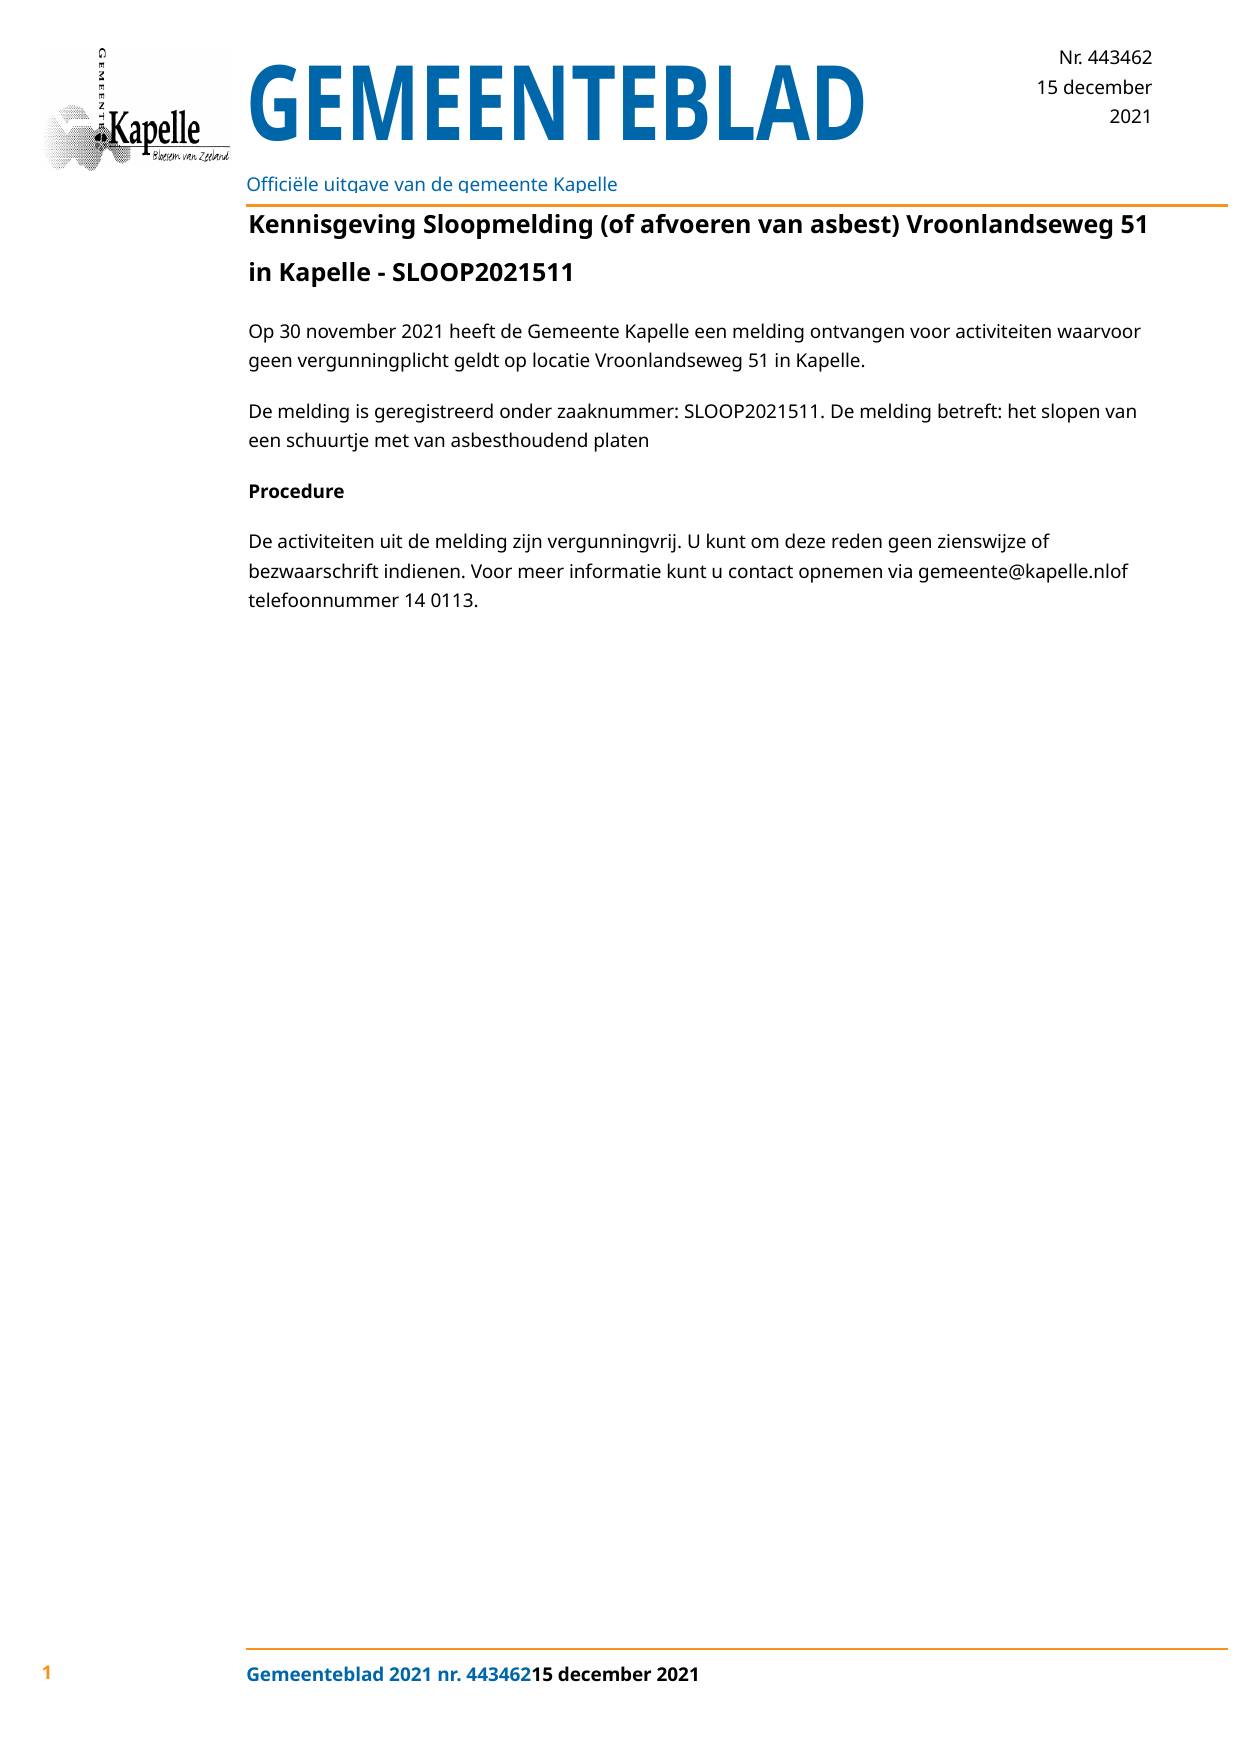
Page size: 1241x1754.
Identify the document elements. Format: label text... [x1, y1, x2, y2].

text De activiteiten uit de melding zijn vergunningvrij. U kunt om deze reden geen zienswijze of bezwaarschrift indienen. Voor meer informatie kunt u contact opnemen via gemeente@kapelle.nlof telefoonnummer 14 0113. [248, 528, 1152, 613]
picture [41, 47, 231, 172]
text De melding is geregistreerd onder zaaknummer: SLOOP2021511. De melding betreft: het slopen van een schuurtje met van asbesthoudend platen [248, 398, 1152, 453]
text Procedure [248, 478, 1152, 504]
text Op 30 november 2021 heeft de Gemeente Kapelle een melding ontvangen voor activiteiten waarvoor geen vergunningplicht geldt op locatie Vroonlandseweg 51 in Kapelle. [248, 318, 1152, 373]
text Kennisgeving Sloopmelding (of afvoeren van asbest) Vroonlandseweg 51 in Kapelle - SLOOP2021511 [248, 207, 1152, 288]
